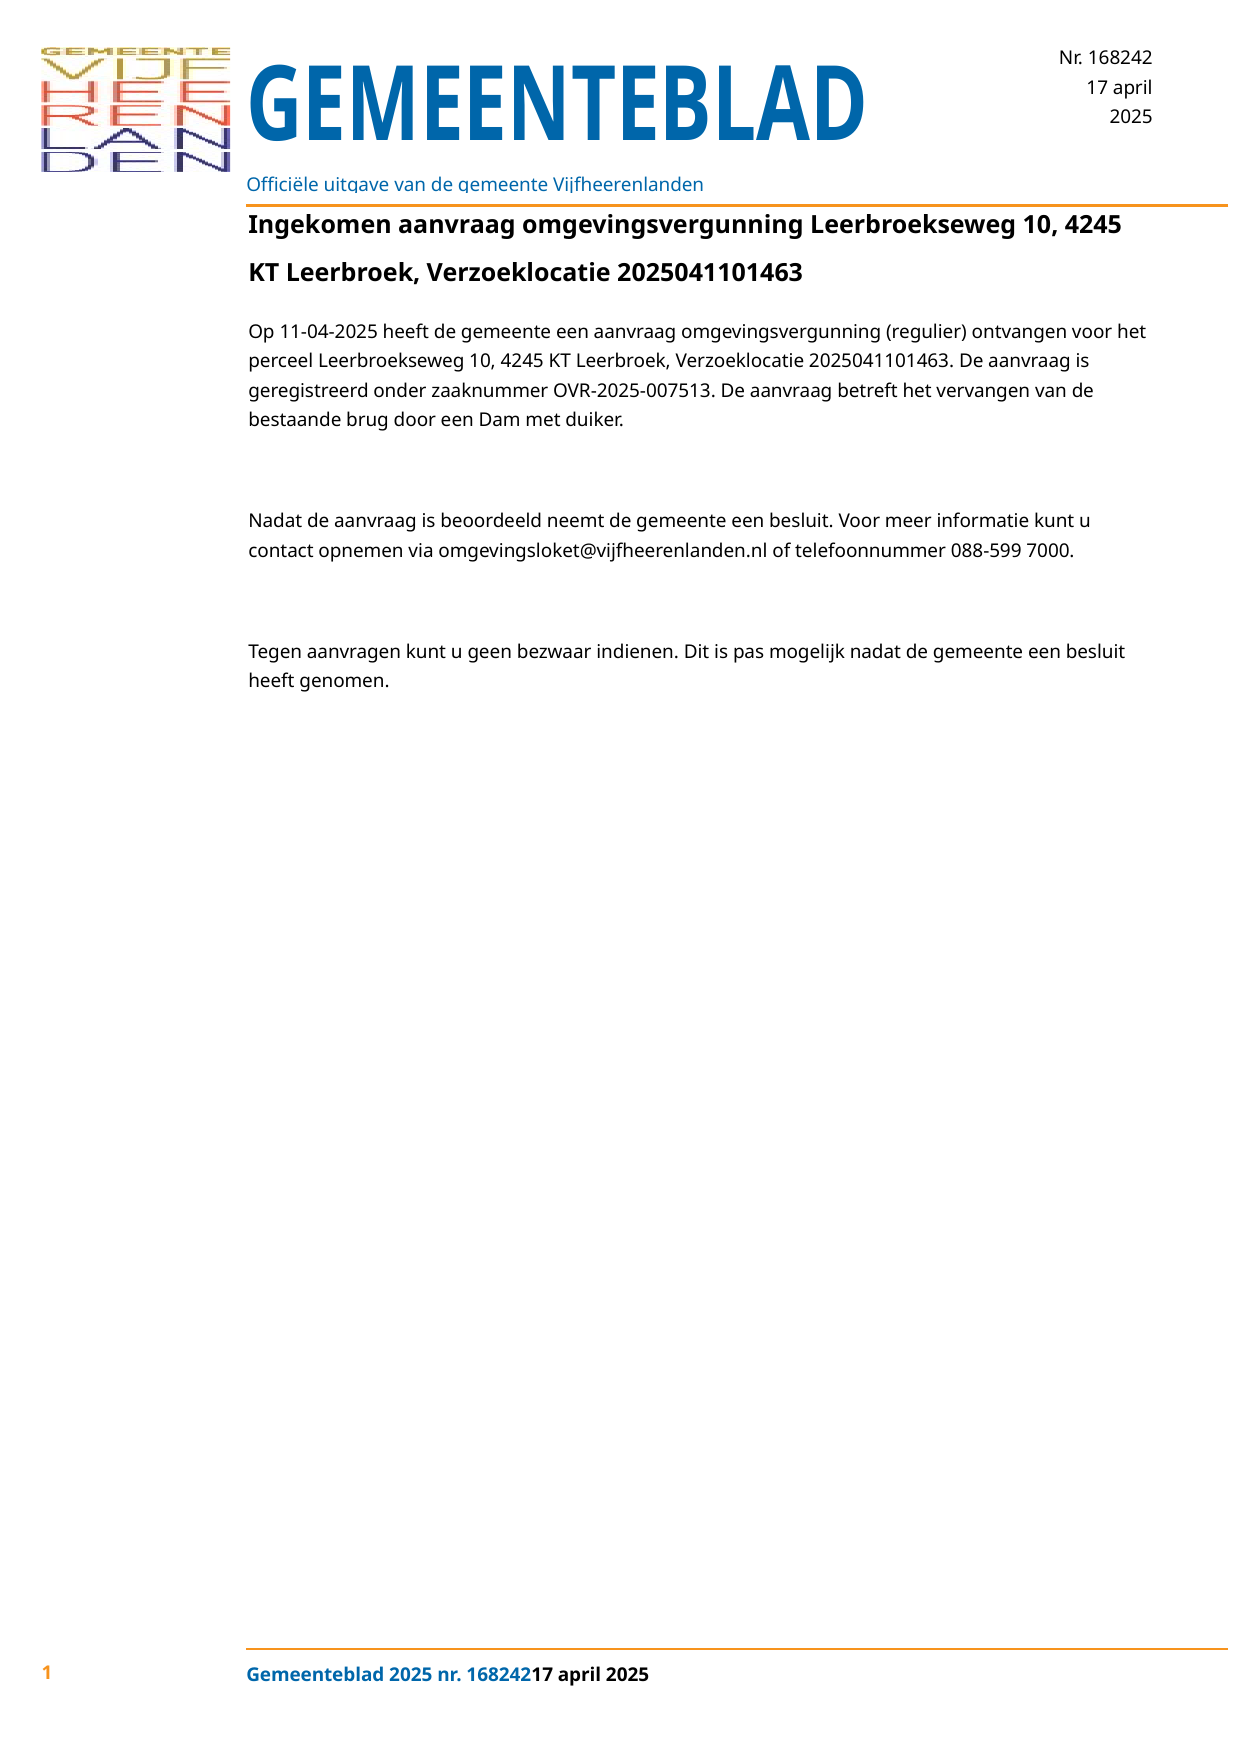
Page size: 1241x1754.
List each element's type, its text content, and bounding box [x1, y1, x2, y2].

text Nadat de aanvraag is beoordeeld neemt de gemeente een besluit. Voor meer informatie kunt u contact opnemen via omgevingsloket@vijfheerenlanden.nl of telefoonnummer 088-599 7000. [248, 507, 1152, 563]
picture [41, 47, 231, 172]
text Ingekomen aanvraag omgevingsvergunning Leerbroekseweg 10, 4245 KT Leerbroek, Verzoeklocatie 2025041101463 [248, 207, 1152, 288]
text Op 11-04-2025 heeft de gemeente een aanvraag omgevingsvergunning (regulier) ontvangen voor het perceel Leerbroekseweg 10, 4245 KT Leerbroek, Verzoeklocatie 2025041101463. De aanvraag is geregistreerd onder zaaknummer OVR-2025-007513. De aanvraag betreft het vervangen van de bestaande brug door een Dam met duiker. [248, 318, 1152, 432]
text Tegen aanvragen kunt u geen bezwaar indienen. Dit is pas mogelijk nadat de gemeente een besluit heeft genomen. [248, 638, 1152, 693]
